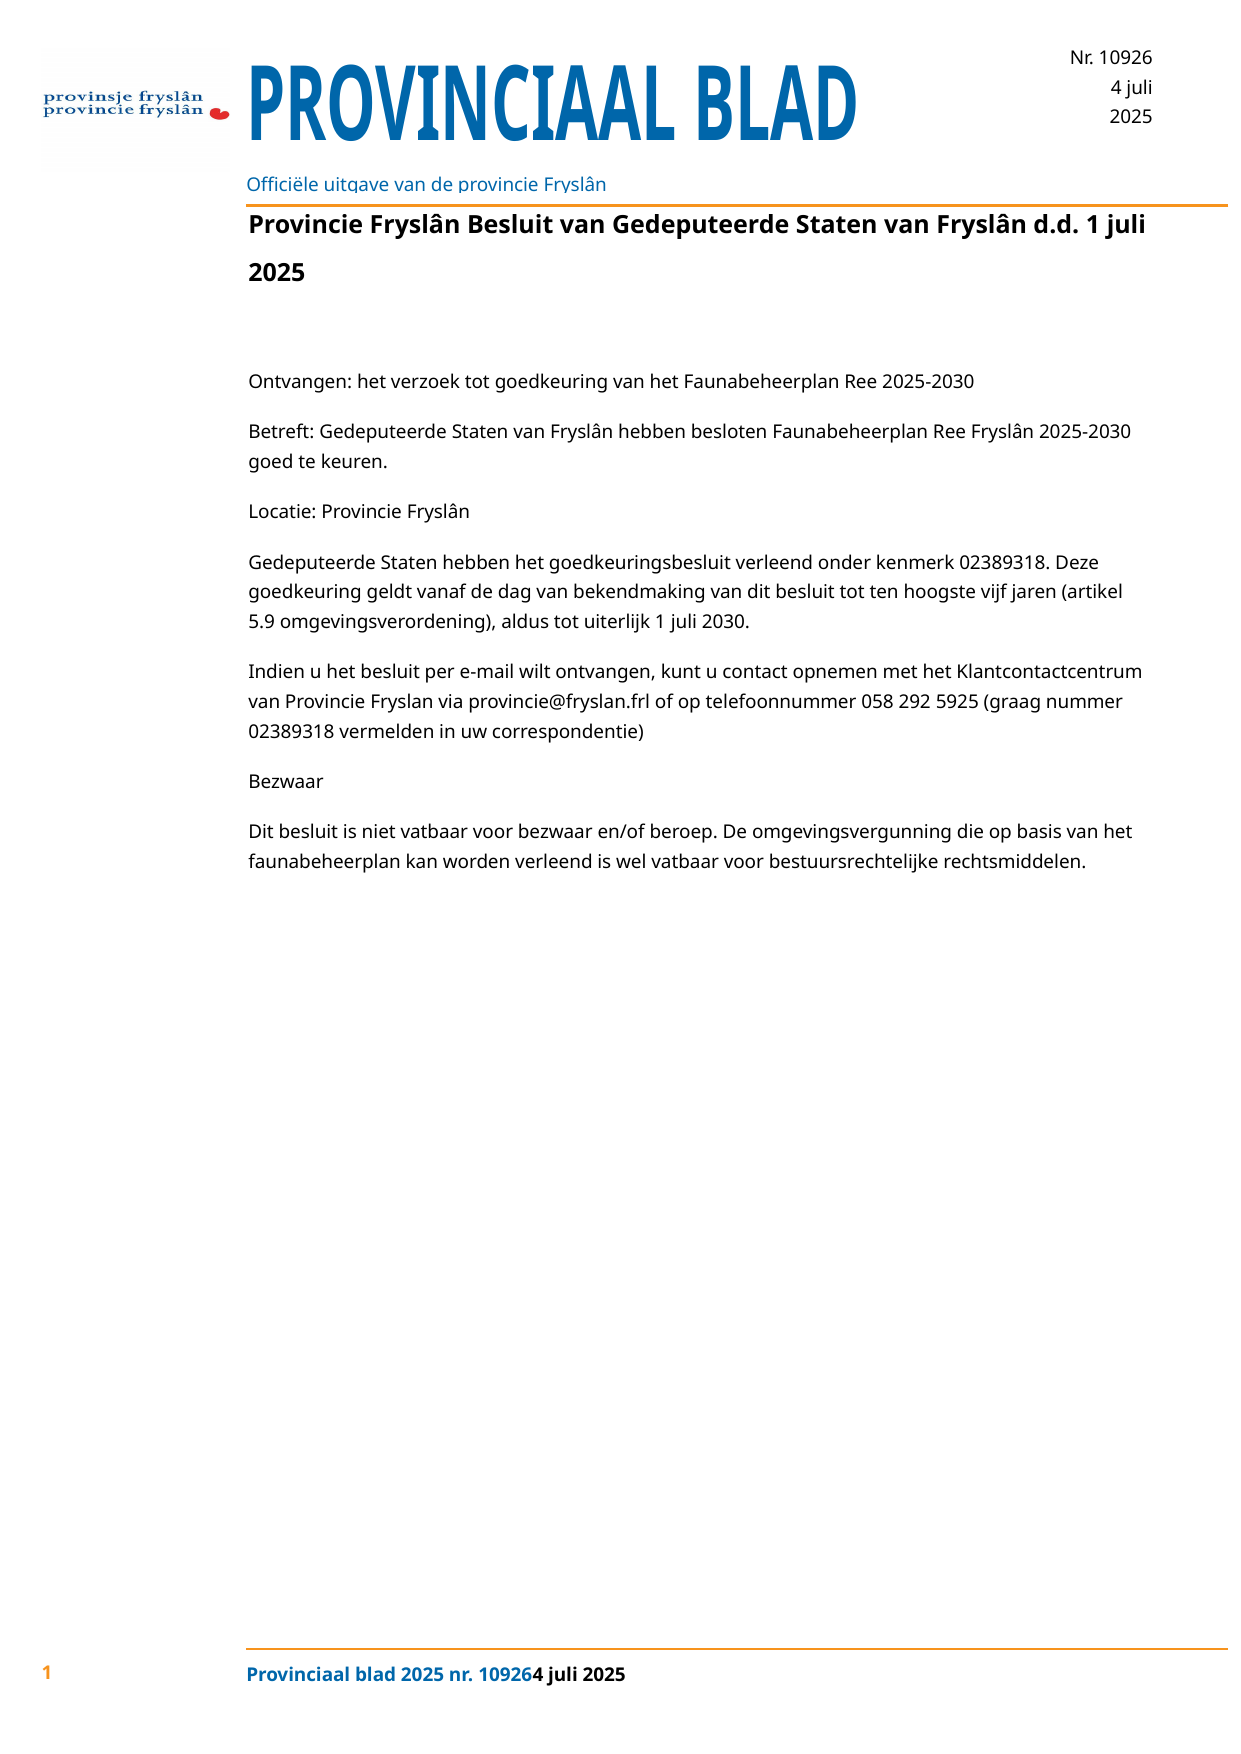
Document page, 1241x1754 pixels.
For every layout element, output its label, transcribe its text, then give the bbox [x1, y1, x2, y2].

text Dit besluit is niet vatbaar voor bezwaar en/of beroep. De omgevingsvergunning die op basis van het faunabeheerplan kan worden verleend is wel vatbaar voor bestuursrechtelijke rechtsmiddelen. [248, 819, 1152, 874]
text Indien u het besluit per e-mail wilt ontvangen, kunt u contact opnemen met het Klantcontactcentrum van Provincie Fryslan via provincie@fryslan.frl of op telefoonnummer 058 292 5925 (graag nummer 02389318 vermelden in uw correspondentie) [248, 659, 1152, 744]
text Locatie: Provincie Fryslân [248, 499, 1152, 524]
text Ontvangen: het verzoek tot goedkeuring van het Faunabeheerplan Ree 2025-2030 [248, 368, 1152, 394]
text Bezwaar [248, 768, 1152, 794]
picture [41, 47, 231, 172]
text Gedeputeerde Staten hebben het goedkeuringsbesluit verleend onder kenmerk 02389318. Deze goedkeuring geldt vanaf de dag van bekendmaking van dit besluit tot ten hoogste vijf jaren (artikel 5.9 omgevingsverordening), aldus tot uiterlijk 1 juli 2030. [248, 549, 1152, 634]
text Betreft: Gedeputeerde Staten van Fryslân hebben besloten Faunabeheerplan Ree Fryslân 2025-2030 goed te keuren. [248, 419, 1152, 474]
text Provincie Fryslân Besluit van Gedeputeerde Staten van Fryslân d.d. 1 juli 2025 [248, 207, 1152, 288]
